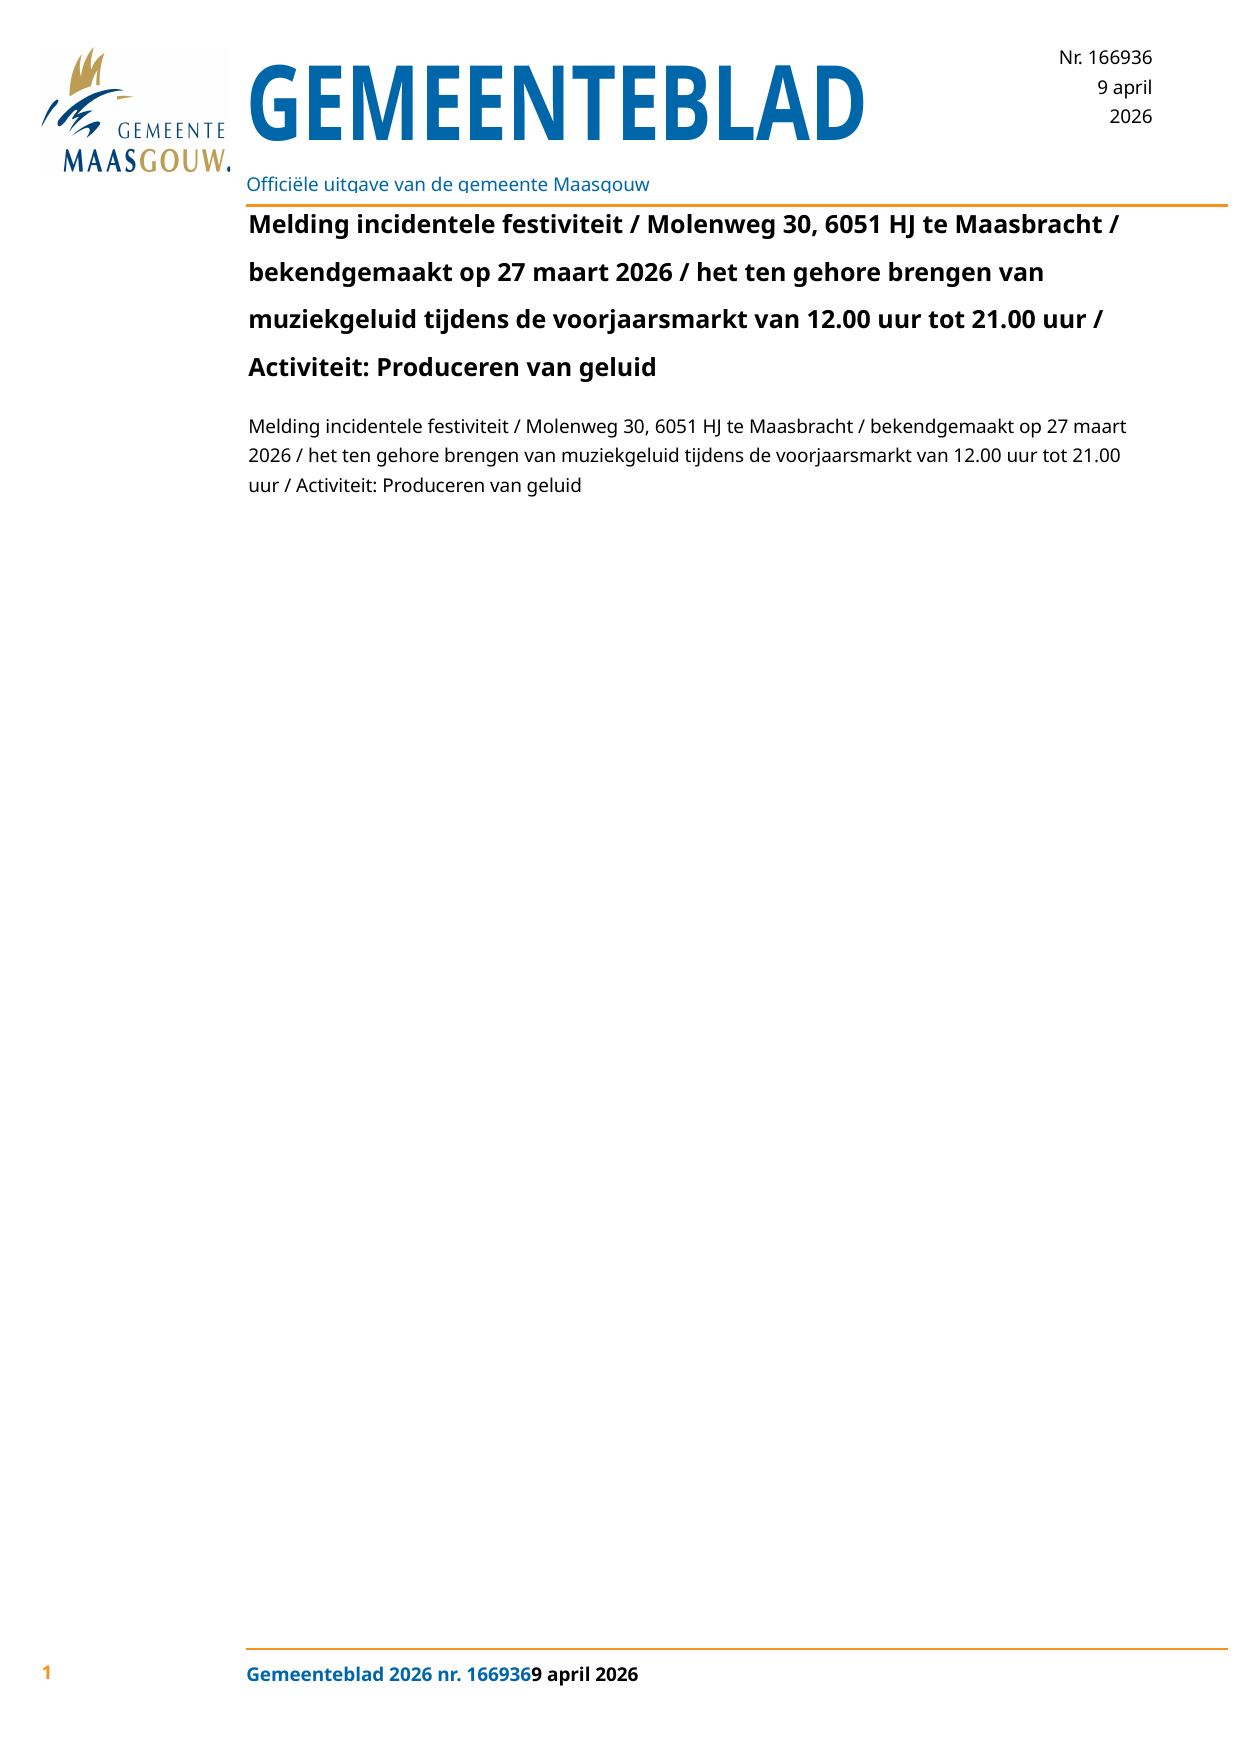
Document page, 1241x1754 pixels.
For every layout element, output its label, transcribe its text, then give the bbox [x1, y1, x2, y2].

text Melding incidentele festiviteit / Molenweg 30, 6051 HJ te Maasbracht / bekendgemaakt op 27 maart 2026 / het ten gehore brengen van muziekgeluid tijdens de voorjaarsmarkt van 12.00 uur tot 21.00 uur / Activiteit: Produceren van geluid [248, 413, 1152, 498]
text Melding incidentele festiviteit / Molenweg 30, 6051 HJ te Maasbracht / bekendgemaakt op 27 maart 2026 / het ten gehore brengen van muziekgeluid tijdens de voorjaarsmarkt van 12.00 uur tot 21.00 uur / Activiteit: Produceren van geluid [248, 207, 1152, 384]
picture [41, 47, 231, 172]
